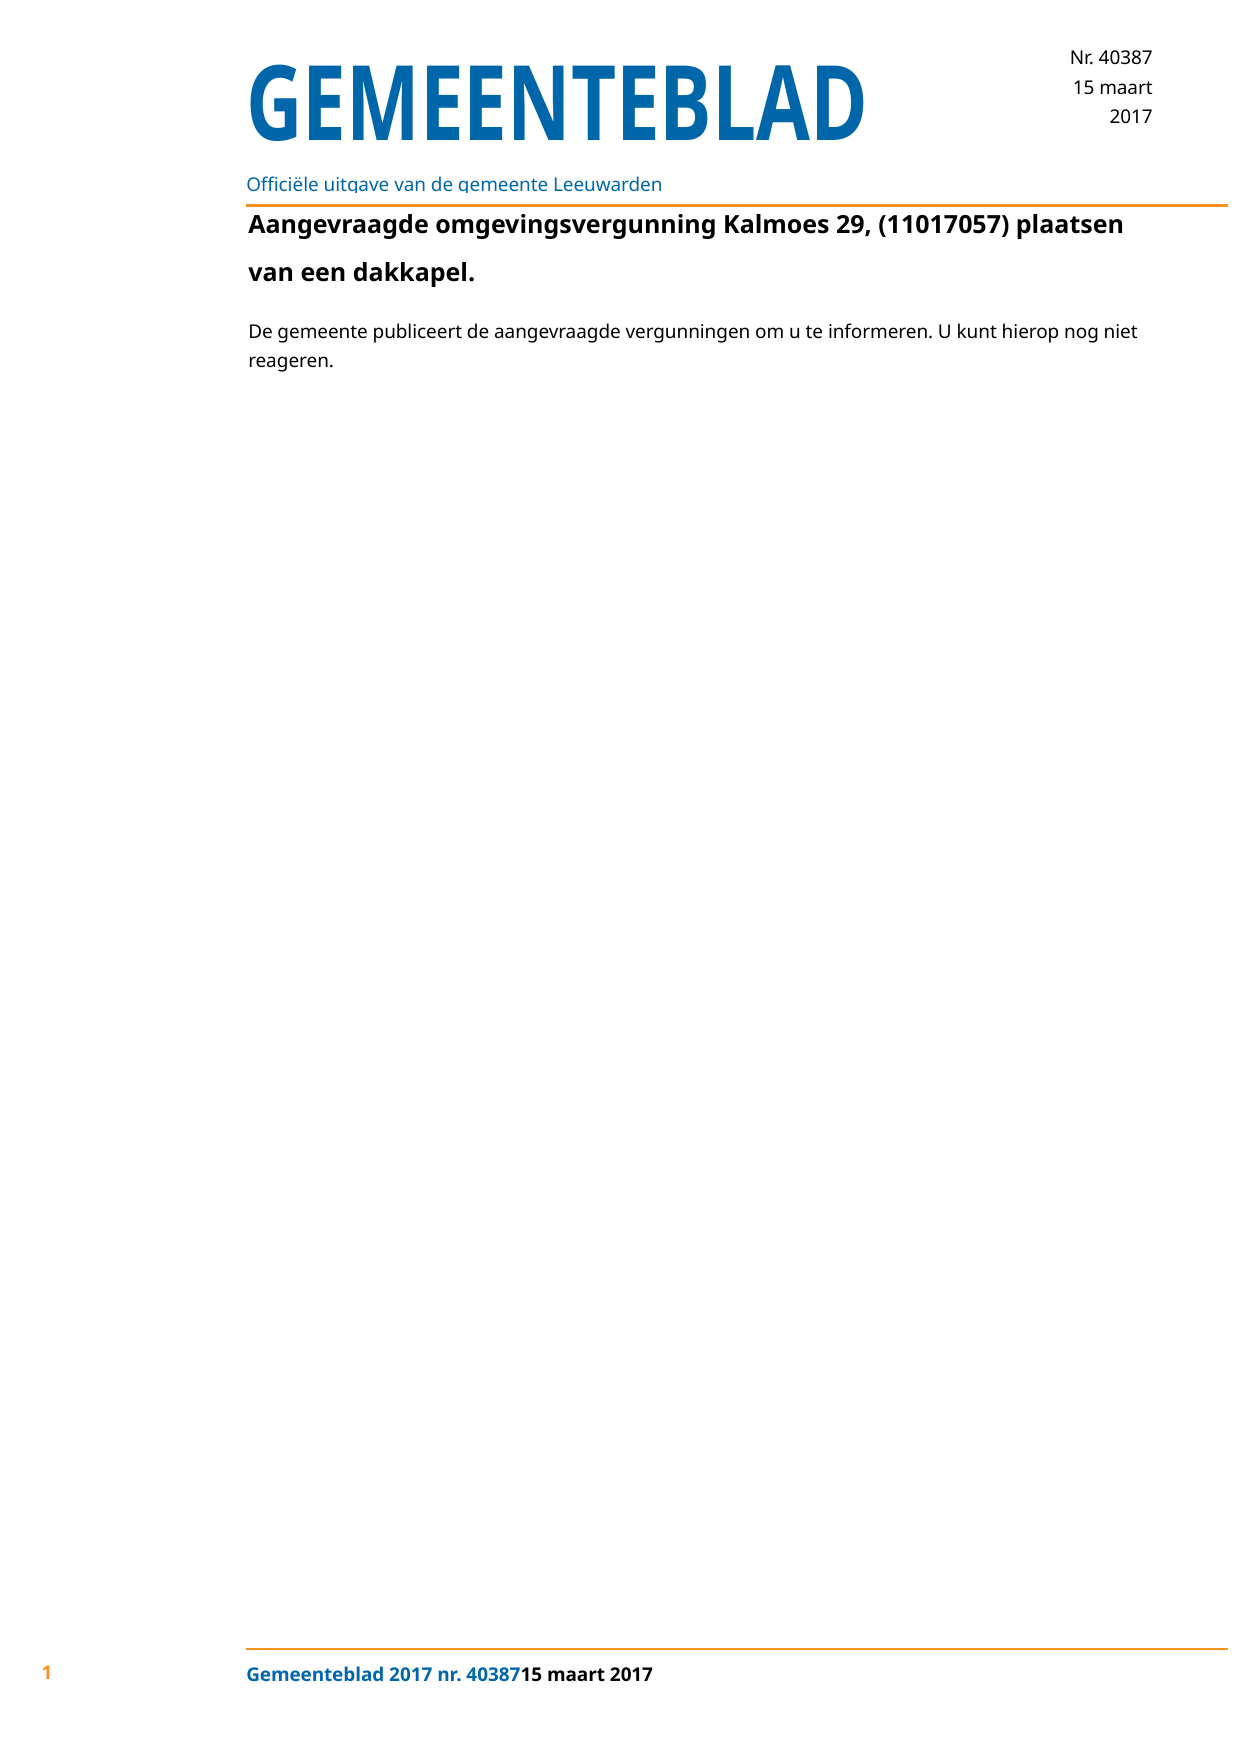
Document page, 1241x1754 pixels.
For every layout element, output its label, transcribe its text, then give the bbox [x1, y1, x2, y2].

picture [41, 47, 231, 172]
text Aangevraagde omgevingsvergunning Kalmoes 29, (11017057) plaatsen van een dakkapel. [248, 207, 1152, 288]
text De gemeente publiceert de aangevraagde vergunningen om u te informeren. U kunt hierop nog niet reageren. [248, 318, 1152, 373]
